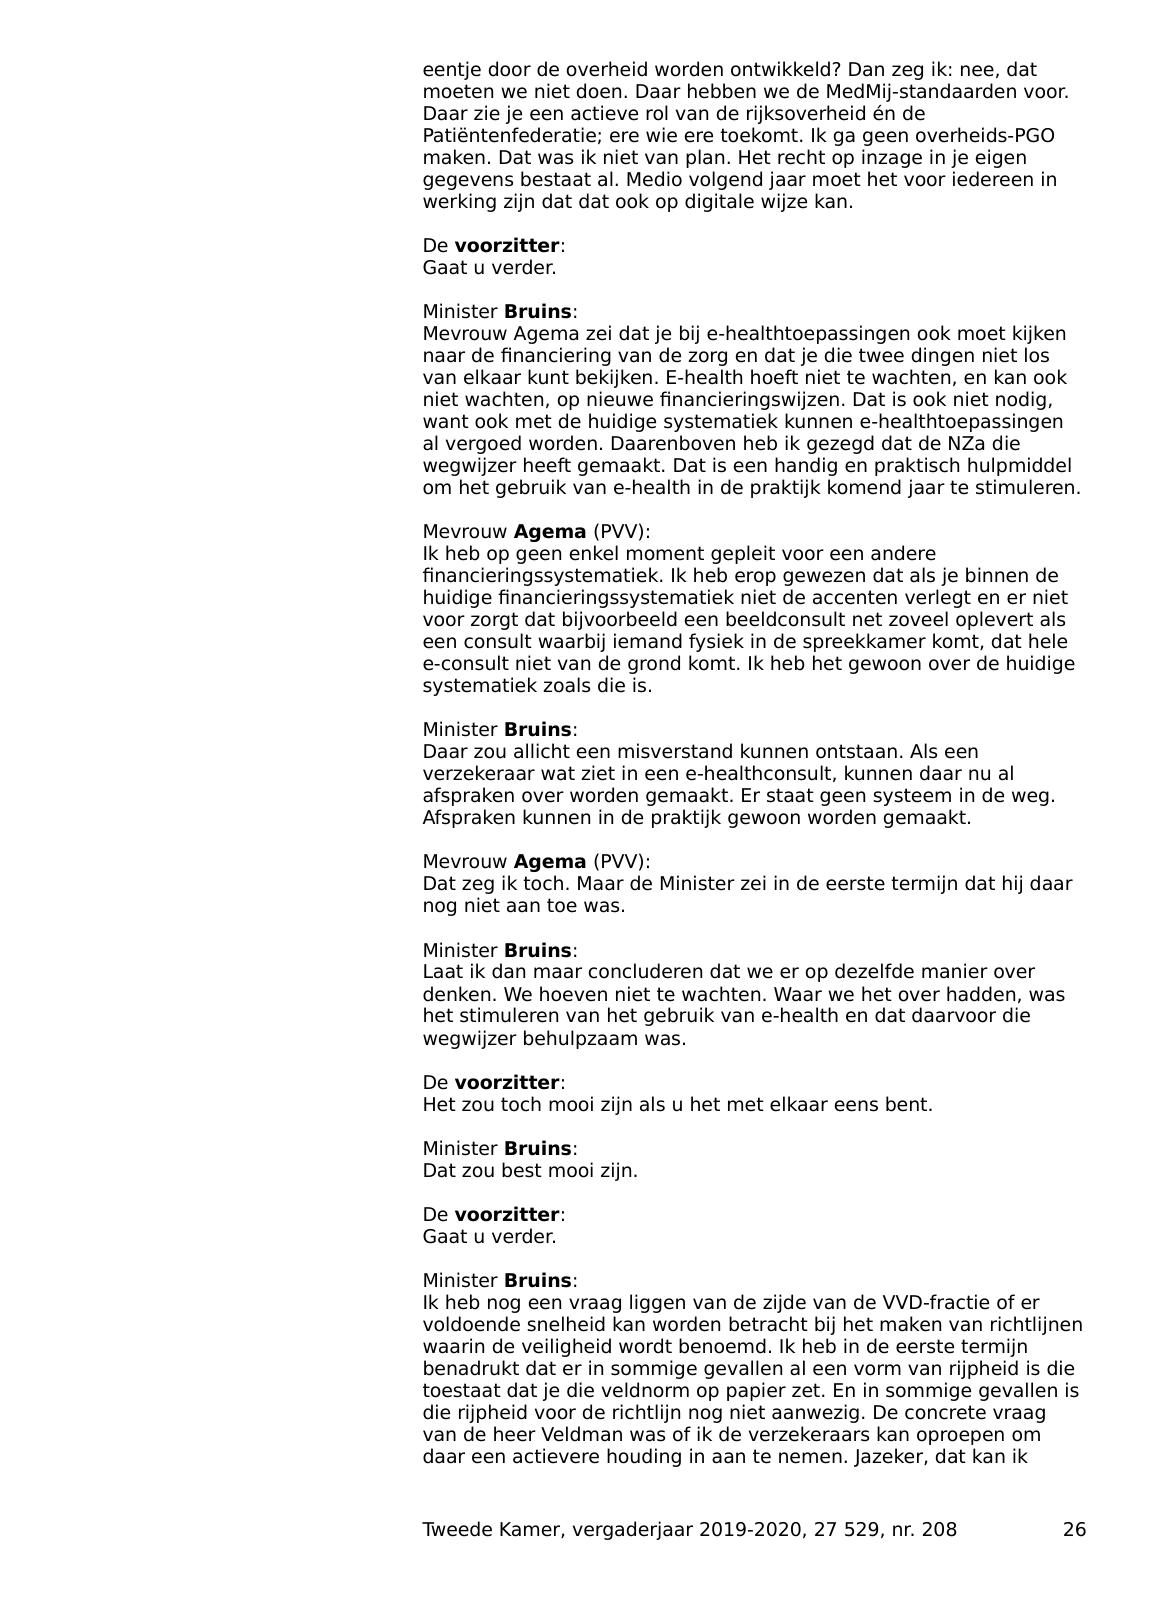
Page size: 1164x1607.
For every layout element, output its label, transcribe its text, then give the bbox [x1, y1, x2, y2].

text Ik heb op geen enkel moment gepleit voor een andere financieringssystematiek. Ik heb erop gewezen dat als je binnen de huidige financieringssystematiek niet de accenten verlegt en er niet voor zorgt dat bijvoorbeeld een beeldconsult net zoveel oplevert als een consult waarbij iemand fysiek in de spreekkamer komt, dat hele e-consult niet van de grond komt. Ik heb het gewoon over de huidige systematiek zoals die is. [422, 543, 1087, 697]
text Minister Bruins: [422, 1270, 1087, 1292]
text Minister Bruins: [422, 1138, 1087, 1160]
text Het zou toch mooi zijn als u het met elkaar eens bent. [422, 1093, 1087, 1116]
text eentje door de overheid worden ontwikkeld? Dan zeg ik: nee, dat moeten we niet doen. Daar hebben we de MedMij-standaarden voor. Daar zie je een actieve rol van de rijksoverheid én de Patiëntenfederatie; ere wie ere toekomt. Ik ga geen overheids-PGO maken. Dat was ik niet van plan. Het recht op inzage in je eigen gegevens bestaat al. Medio volgend jaar moet het voor iedereen in werking zijn dat dat ook op digitale wijze kan. [422, 59, 1087, 213]
text Minister Bruins: [422, 301, 1087, 323]
text Dat zou best mooi zijn. [422, 1160, 1087, 1182]
text Daar zou allicht een misverstand kunnen ontstaan. Als een verzekeraar wat ziet in een e-healthconsult, kunnen daar nu al afspraken over worden gemaakt. Er staat geen systeem in de weg. Afspraken kunnen in de praktijk gewoon worden gemaakt. [422, 741, 1087, 829]
text De voorzitter: [422, 1072, 1087, 1093]
text Minister Bruins: [422, 719, 1087, 741]
text Mevrouw Agema (PVV): [422, 521, 1087, 543]
text Mevrouw Agema zei dat je bij e-healthtoepassingen ook moet kijken naar de financiering van de zorg en dat je die twee dingen niet los van elkaar kunt bekijken. E-health hoeft niet te wachten, en kan ook niet wachten, op nieuwe financieringswijzen. Dat is ook niet nodig, want ook met de huidige systematiek kunnen e-healthtoepassingen al vergoed worden. Daarenboven heb ik gezegd dat de NZa die wegwijzer heeft gemaakt. Dat is een handig en praktisch hulpmiddel om het gebruik van e-health in de praktijk komend jaar te stimuleren. [422, 323, 1087, 499]
text Mevrouw Agema (PVV): [422, 851, 1087, 873]
text Laat ik dan maar concluderen dat we er op dezelfde manier over denken. We hoeven niet te wachten. Waar we het over hadden, was het stimuleren van het gebruik van e-health en dat daarvoor die wegwijzer behulpzaam was. [422, 961, 1087, 1049]
text Gaat u verder. [422, 257, 1087, 279]
text De voorzitter: [422, 235, 1087, 257]
text Dat zeg ik toch. Maar de Minister zei in de eerste termijn dat hij daar nog niet aan toe was. [422, 873, 1087, 917]
text Gaat u verder. [422, 1226, 1087, 1248]
text Minister Bruins: [422, 939, 1087, 961]
text Ik heb nog een vraag liggen van de zijde van de VVD-fractie of er voldoende snelheid kan worden betracht bij het maken van richtlijnen waarin de veiligheid wordt benoemd. Ik heb in de eerste termijn benadrukt dat er in sommige gevallen al een vorm van rijpheid is die toestaat dat je die veldnorm op papier zet. En in sommige gevallen is die rijpheid voor de richtlijn nog niet aanwezig. De concrete vraag van de heer Veldman was of ik de verzekeraars kan oproepen om daar een actievere houding in aan te nemen. Jazeker, dat kan ik [422, 1292, 1087, 1468]
text De voorzitter: [422, 1204, 1087, 1226]
